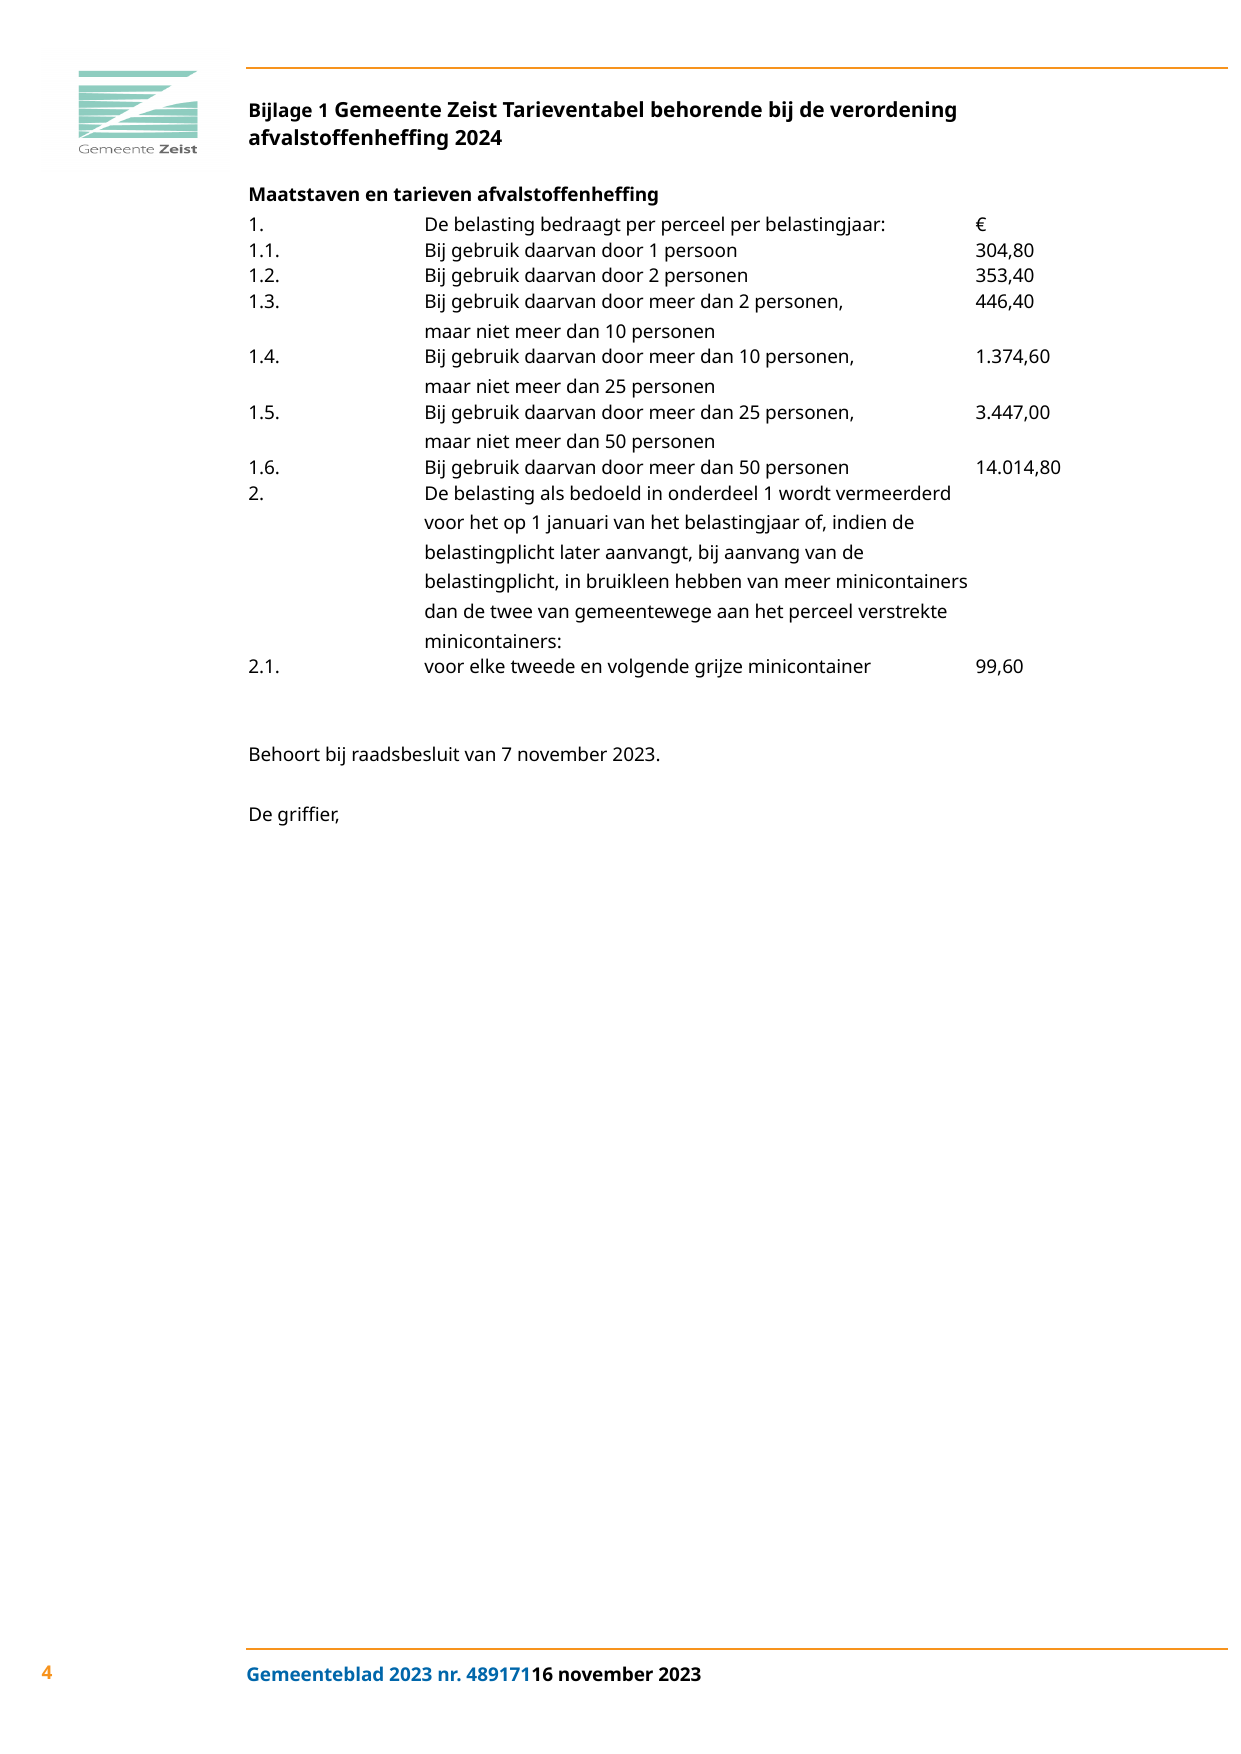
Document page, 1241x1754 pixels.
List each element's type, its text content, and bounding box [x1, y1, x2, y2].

table_cell Bij gebruik daarvan door 2 personen [424, 263, 975, 288]
table_cell 1.3. [248, 288, 424, 343]
table_cell 1.6. [248, 454, 424, 480]
table_cell 14.014,80 [975, 454, 1152, 480]
table_header De belasting bedraagt per perceel per belastingjaar: [424, 211, 975, 237]
table_cell 1.2. [248, 263, 424, 288]
table_cell 99,60 [975, 654, 1152, 679]
table_cell [975, 480, 1152, 653]
table_cell 353,40 [975, 263, 1152, 288]
table_cell Bij gebruik daarvan door meer dan 10 personen, maar niet meer dan 25 personen [424, 344, 975, 399]
table_cell De belasting als bedoeld in onderdeel 1 wordt vermeerderd voor het op 1 januari van het belastingjaar of, indien de belastingplicht later aanvangt, bij aanvang van de belastingplicht, in bruikleen hebben van meer minicontainers dan de twee van gemeentewege aan het perceel verstrekte minicontainers: [424, 480, 975, 653]
table_header 1. [248, 211, 424, 237]
table_cell 3.447,00 [975, 399, 1152, 454]
table_cell 2.1. [248, 654, 424, 679]
table_header € [975, 211, 1152, 237]
table_cell 1.1. [248, 237, 424, 262]
text Maatstaven en tarieven afvalstoffenheffing [248, 181, 1152, 207]
table_cell Bij gebruik daarvan door meer dan 50 personen [424, 454, 975, 480]
text Behoort bij raadsbesluit van 7 november 2023. [248, 742, 1152, 767]
table_cell 1.4. [248, 344, 424, 399]
table_cell Bij gebruik daarvan door 1 persoon [424, 237, 975, 262]
table_cell 304,80 [975, 237, 1152, 262]
text Bijlage 1 Gemeente Zeist Tarieventabel behorende bij de verordening afvalstoffenheffing 2024 [248, 95, 1152, 152]
picture [41, 47, 231, 172]
table_cell voor elke tweede en volgende grijze minicontainer [424, 654, 975, 679]
text De griffier, [248, 801, 1152, 827]
table_cell Bij gebruik daarvan door meer dan 25 personen, maar niet meer dan 50 personen [424, 399, 975, 454]
table_cell 2. [248, 480, 424, 653]
table_cell 1.5. [248, 399, 424, 454]
table_cell 446,40 [975, 288, 1152, 343]
table_cell 1.374,60 [975, 344, 1152, 399]
table_cell Bij gebruik daarvan door meer dan 2 personen, maar niet meer dan 10 personen [424, 288, 975, 343]
